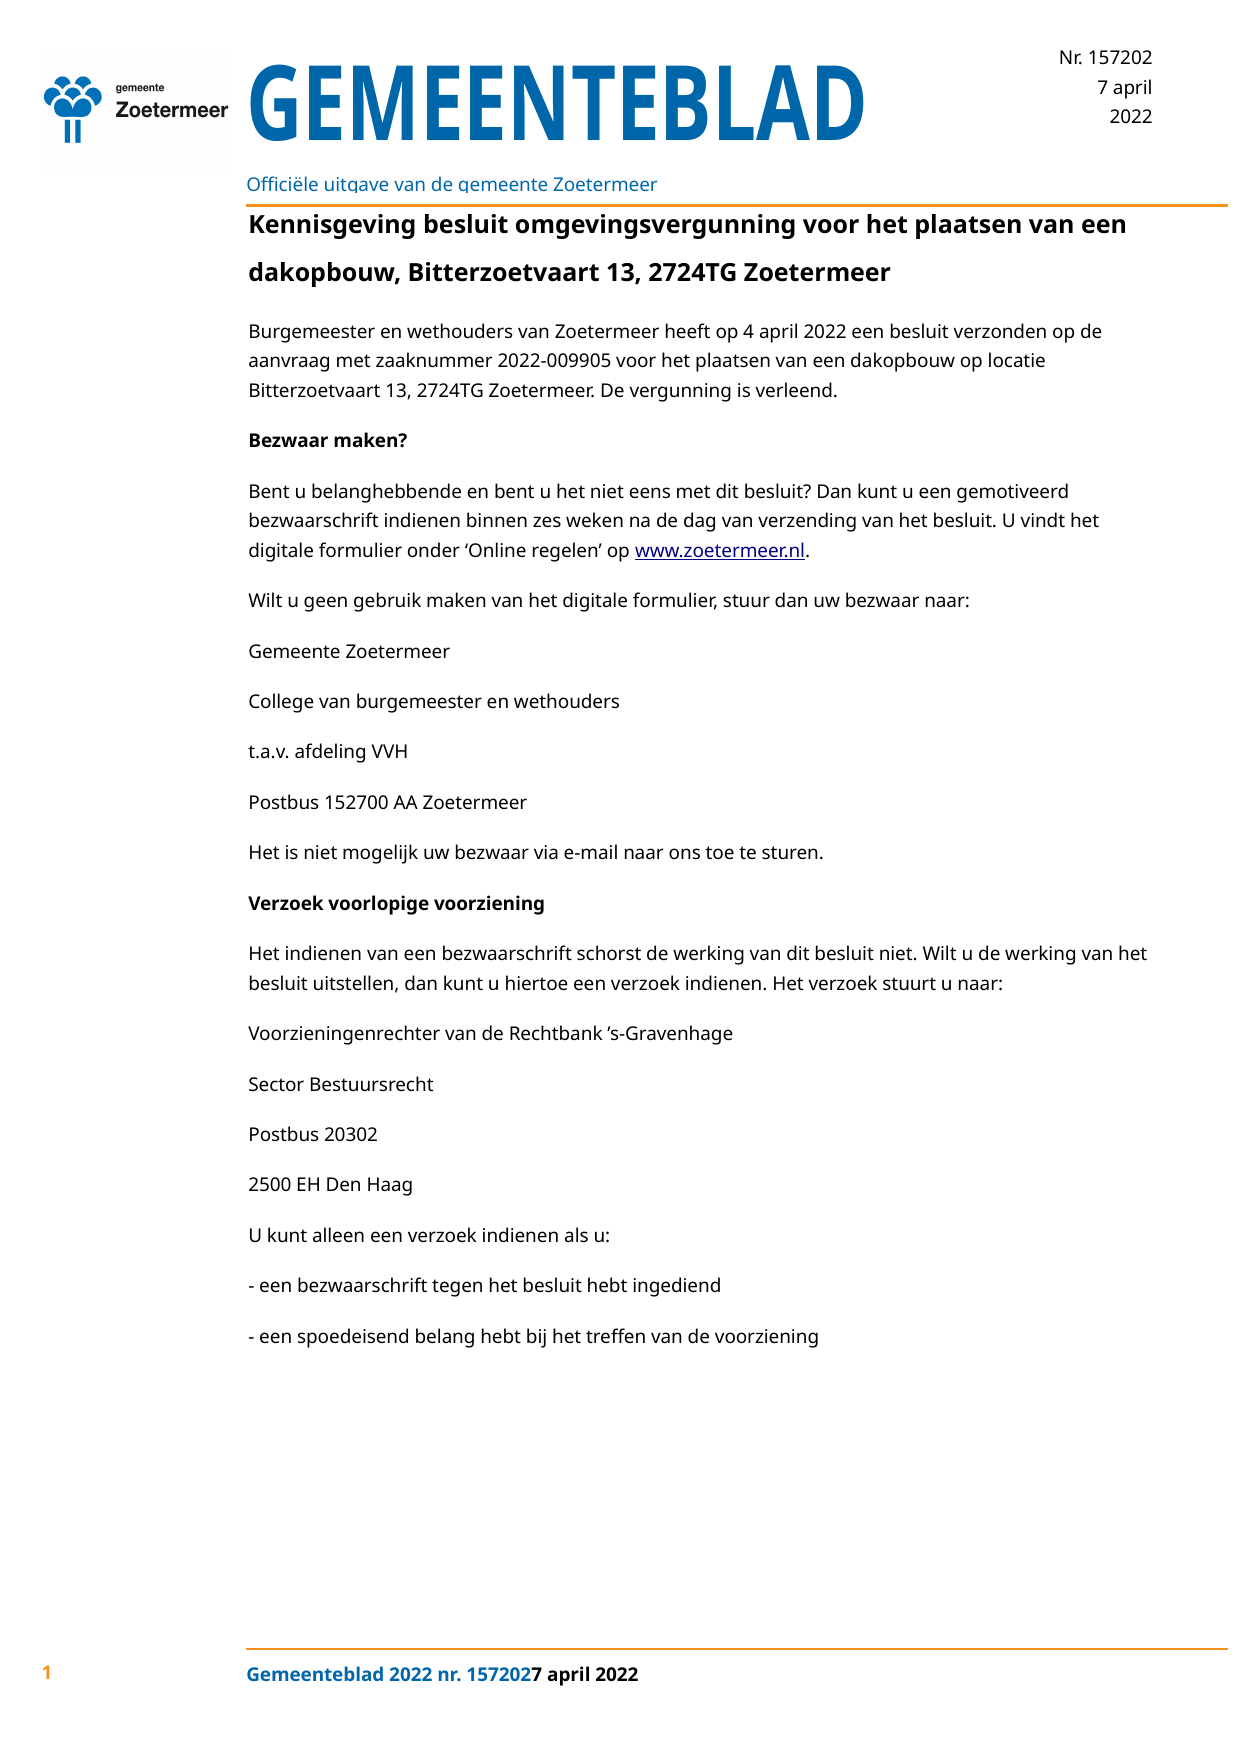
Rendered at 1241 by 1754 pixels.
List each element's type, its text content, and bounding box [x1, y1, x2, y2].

text Het is niet mogelijk uw bezwaar via e-mail naar ons toe te sturen. [248, 839, 1152, 865]
picture [41, 47, 231, 172]
text 2500 EH Den Haag [248, 1172, 1152, 1197]
text Gemeente Zoetermeer [248, 638, 1152, 664]
text Postbus 152700 AA Zoetermeer [248, 789, 1152, 815]
text Burgemeester en wethouders van Zoetermeer heeft op 4 april 2022 een besluit verzonden op de aanvraag met zaaknummer 2022-009905 voor het plaatsen van een dakopbouw op locatie Bitterzoetvaart 13, 2724TG Zoetermeer. De vergunning is verleend. [248, 318, 1152, 403]
text Het indienen van een bezwaarschrift schorst de werking van dit besluit niet. Wilt u de werking van het besluit uitstellen, dan kunt u hiertoe een verzoek indienen. Het verzoek stuurt u naar: [248, 940, 1152, 996]
text Bent u belanghebbende en bent u het niet eens met dit besluit? Dan kunt u een gemotiveerd bezwaarschrift indienen binnen zes weken na de dag van verzending van het besluit. U vindt het digitale formulier onder ‘Online regelen’ op www.zoetermeer.nl. [248, 478, 1152, 563]
text Postbus 20302 [248, 1121, 1152, 1147]
text - een bezwaarschrift tegen het besluit hebt ingediend [248, 1272, 1152, 1298]
text t.a.v. afdeling VVH [248, 739, 1152, 764]
text Bezwaar maken? [248, 427, 1152, 453]
text U kunt alleen een verzoek indienen als u: [248, 1222, 1152, 1248]
text Voorzieningenrechter van de Rechtbank ’s-Gravenhage [248, 1020, 1152, 1046]
text College van burgemeester en wethouders [248, 688, 1152, 714]
text Kennisgeving besluit omgevingsvergunning voor het plaatsen van een dakopbouw, Bitterzoetvaart 13, 2724TG Zoetermeer [248, 207, 1152, 288]
text - een spoedeisend belang hebt bij het treffen van de voorziening [248, 1323, 1152, 1349]
text Sector Bestuursrecht [248, 1071, 1152, 1097]
text Wilt u geen gebruik maken van het digitale formulier, stuur dan uw bezwaar naar: [248, 587, 1152, 613]
text Verzoek voorlopige voorziening [248, 890, 1152, 916]
